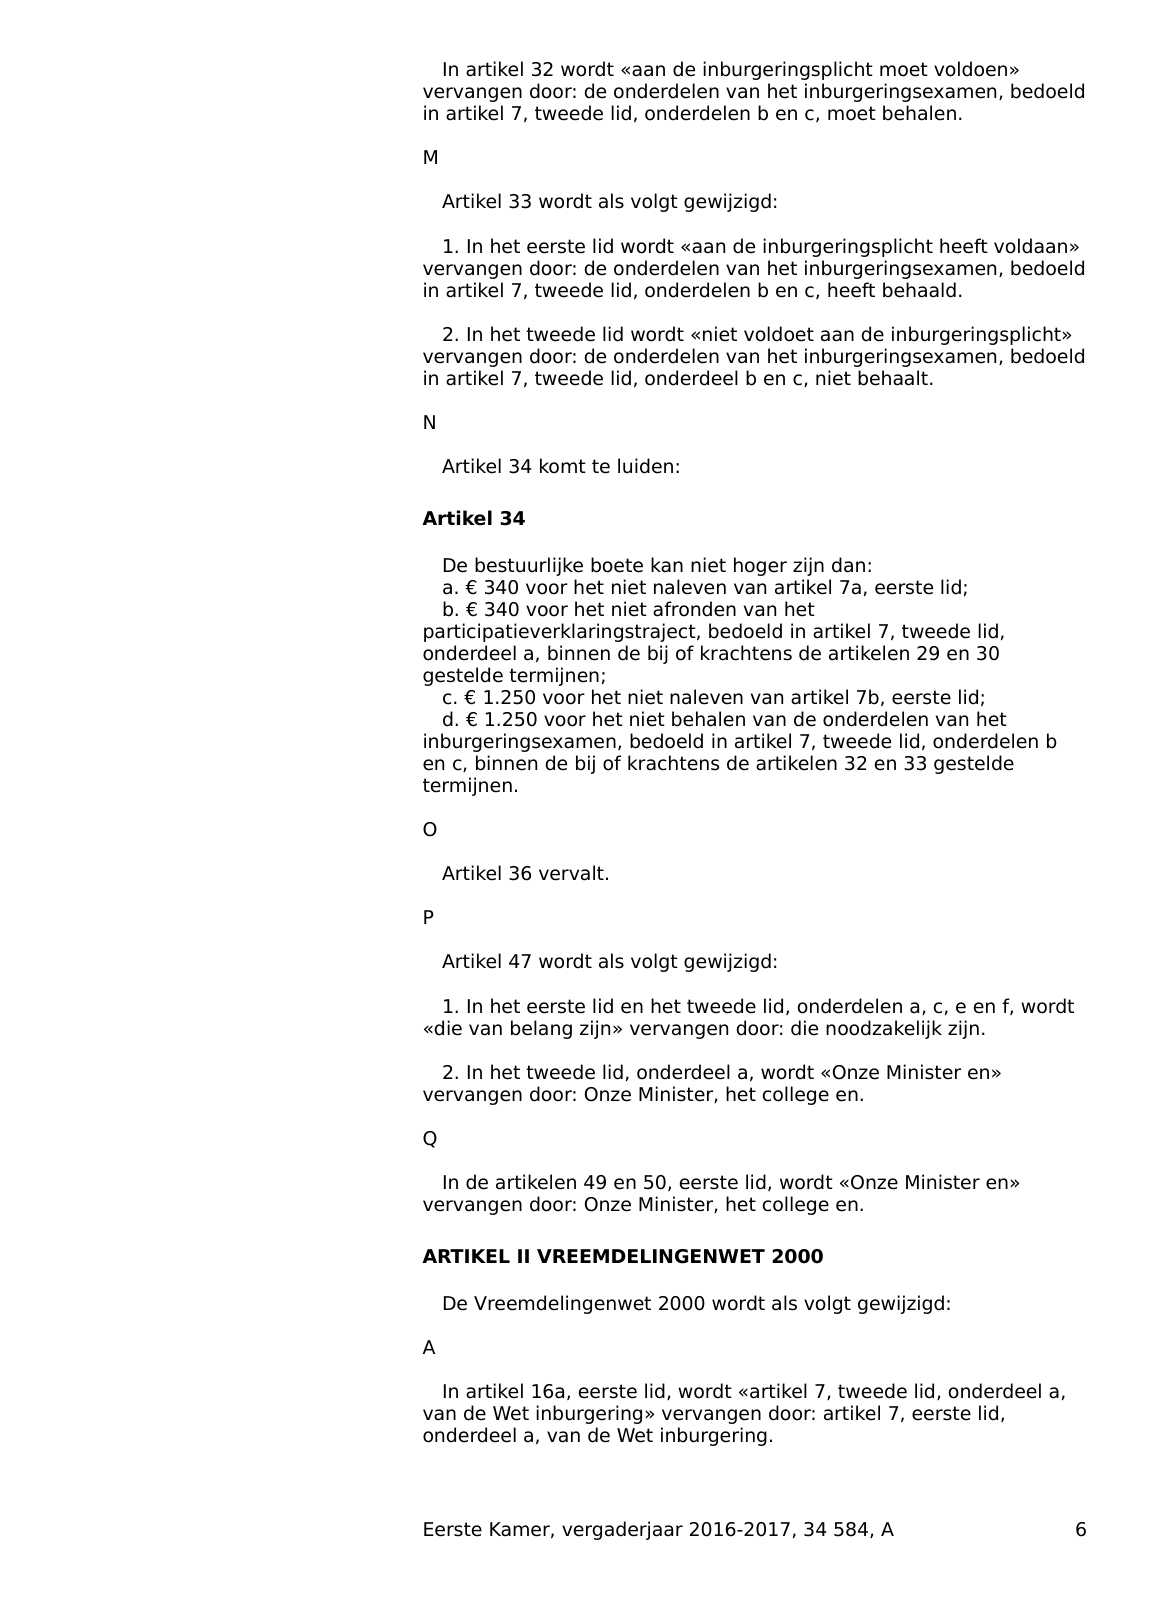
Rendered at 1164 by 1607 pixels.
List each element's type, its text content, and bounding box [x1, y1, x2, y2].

text d. € 1.250 voor het niet behalen van de onderdelen van het inburgeringsexamen, bedoeld in artikel 7, tweede lid, onderdelen b en c, binnen de bij of krachtens de artikelen 32 en 33 gestelde termijnen. [422, 709, 1087, 797]
subtitle Artikel 34 [422, 508, 1087, 530]
text Artikel 36 vervalt. [422, 863, 1087, 885]
text O [422, 819, 1087, 841]
text De Vreemdelingenwet 2000 wordt als volgt gewijzigd: [422, 1293, 1087, 1315]
text 2. In het tweede lid, onderdeel a, wordt «Onze Minister en» vervangen door: Onze Minister, het college en. [422, 1062, 1087, 1106]
text P [422, 907, 1087, 929]
text Artikel 33 wordt als volgt gewijzigd: [422, 191, 1087, 213]
text Artikel 34 komt te luiden: [422, 456, 1087, 478]
text b. € 340 voor het niet afronden van het participatieverklaringstraject, bedoeld in artikel 7, tweede lid, onderdeel a, binnen de bij of krachtens de artikelen 29 en 30 gestelde termijnen; [422, 599, 1087, 687]
subtitle ARTIKEL II VREEMDELINGENWET 2000 [422, 1246, 1087, 1268]
text In artikel 16a, eerste lid, wordt «artikel 7, tweede lid, onderdeel a, van de Wet inburgering» vervangen door: artikel 7, eerste lid, onderdeel a, van de Wet inburgering. [422, 1381, 1087, 1447]
text 1. In het eerste lid en het tweede lid, onderdelen a, c, e en f, wordt «die van belang zijn» vervangen door: die noodzakelijk zijn. [422, 996, 1087, 1039]
text Artikel 47 wordt als volgt gewijzigd: [422, 951, 1087, 973]
text 1. In het eerste lid wordt «aan de inburgeringsplicht heeft voldaan» vervangen door: de onderdelen van het inburgeringsexamen, bedoeld in artikel 7, tweede lid, onderdelen b en c, heeft behaald. [422, 236, 1087, 301]
text a. € 340 voor het niet naleven van artikel 7a, eerste lid; [422, 577, 1087, 599]
text In artikel 32 wordt «aan de inburgeringsplicht moet voldoen» vervangen door: de onderdelen van het inburgeringsexamen, bedoeld in artikel 7, tweede lid, onderdelen b en c, moet behalen. [422, 59, 1087, 125]
text 2. In het tweede lid wordt «niet voldoet aan de inburgeringsplicht» vervangen door: de onderdelen van het inburgeringsexamen, bedoeld in artikel 7, tweede lid, onderdeel b en c, niet behaalt. [422, 324, 1087, 389]
text A [422, 1337, 1087, 1359]
text De bestuurlijke boete kan niet hoger zijn dan: [422, 555, 1087, 577]
text Q [422, 1128, 1087, 1150]
text M [422, 147, 1087, 169]
text In de artikelen 49 en 50, eerste lid, wordt «Onze Minister en» vervangen door: Onze Minister, het college en. [422, 1172, 1087, 1216]
text c. € 1.250 voor het niet naleven van artikel 7b, eerste lid; [422, 687, 1087, 709]
text N [422, 412, 1087, 434]
